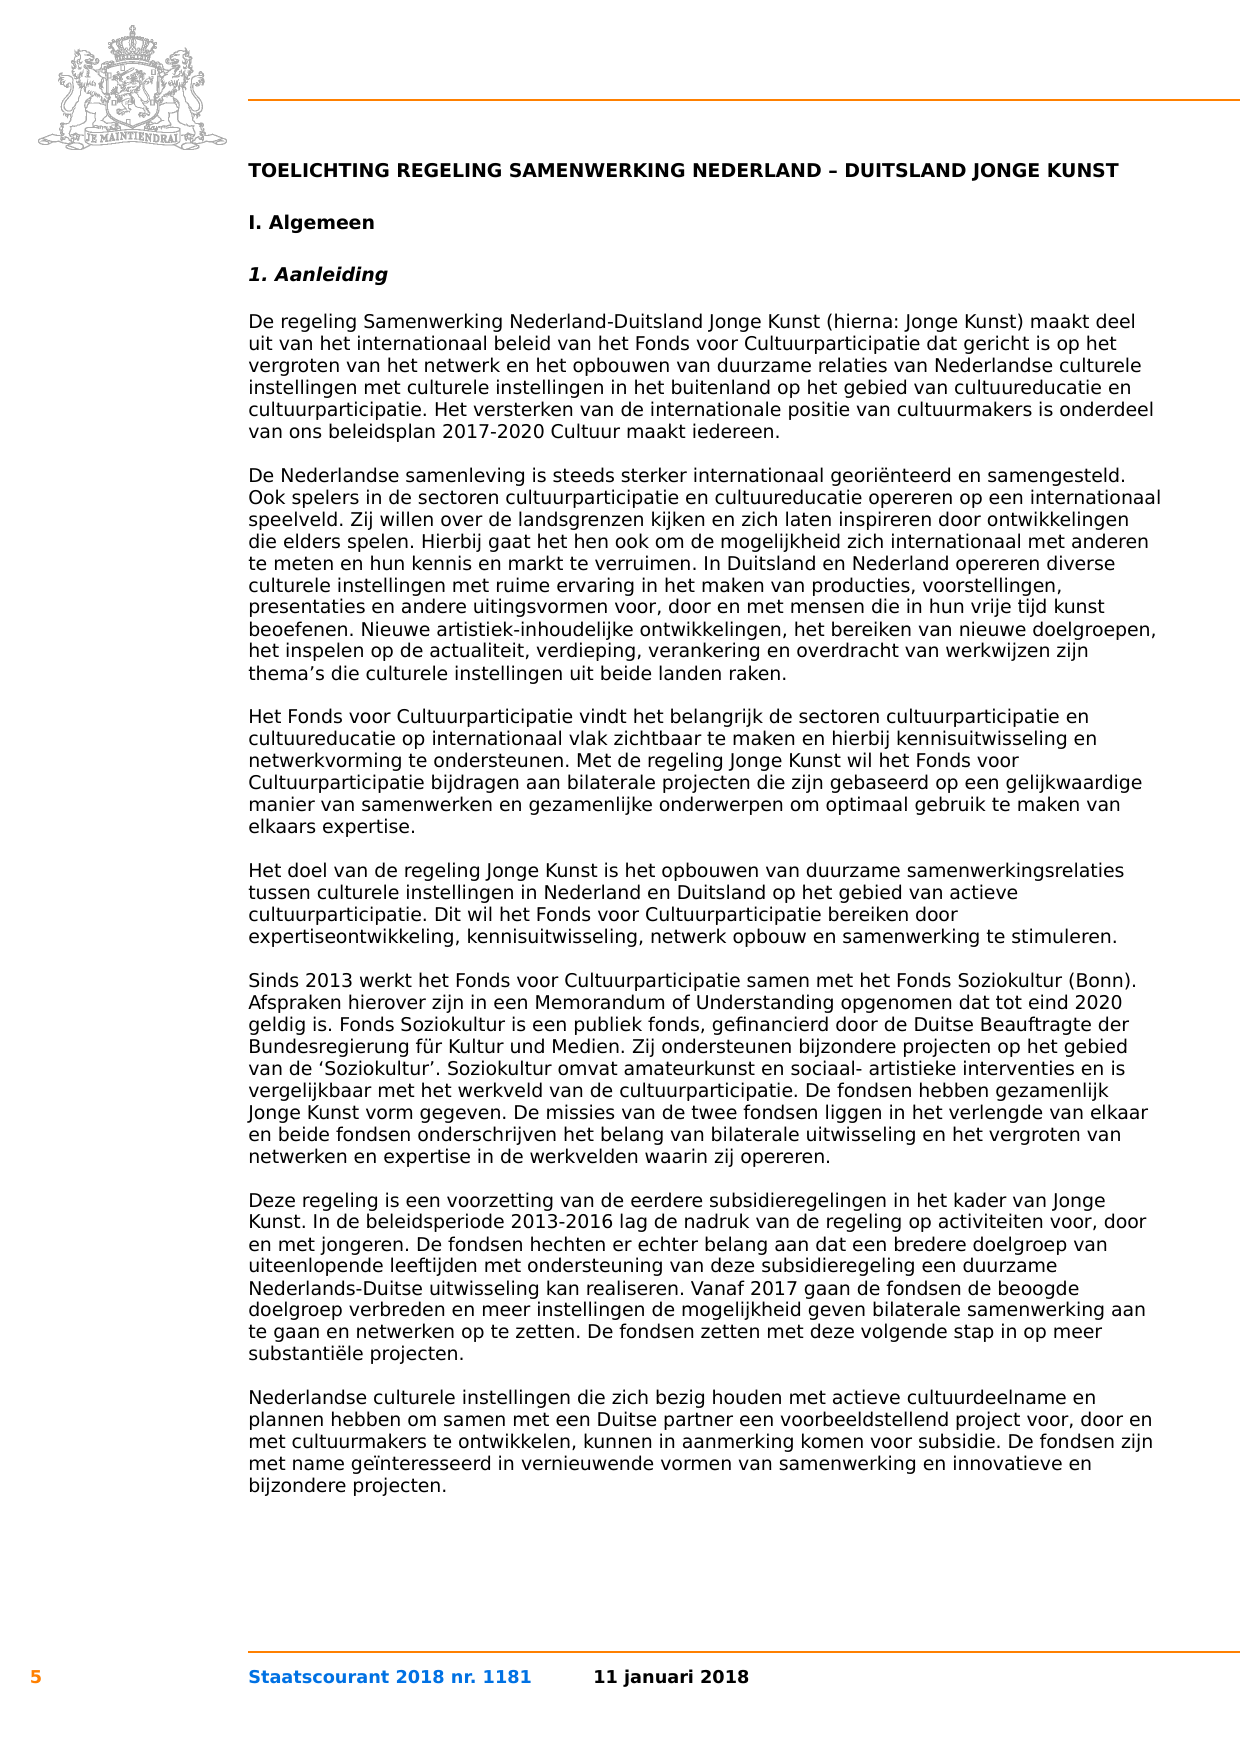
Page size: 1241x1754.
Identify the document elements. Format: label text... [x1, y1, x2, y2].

text Het Fonds voor Cultuurparticipatie vindt het belangrijk de sectoren cultuurparticipatie en cultuureducatie op internationaal vlak zichtbaar te maken en hierbij kennisuitwisseling en netwerkvorming te ondersteunen. Met de regeling Jonge Kunst wil het Fonds voor Cultuurparticipatie bijdragen aan bilaterale projecten die zijn gebaseerd op een gelijkwaardige manier van samenwerken en gezamenlijke onderwerpen om optimaal gebruik te maken van elkaars expertise. [248, 706, 1163, 838]
text De regeling Samenwerking Nederland-Duitsland Jonge Kunst (hierna: Jonge Kunst) maakt deel uit van het internationaal beleid van het Fonds voor Cultuurparticipatie dat gericht is op het vergroten van het netwerk en het opbouwen van duurzame relaties van Nederlandse culturele instellingen met culturele instellingen in het buitenland op het gebied van cultuureducatie en cultuurparticipatie. Het versterken van de internationale positie van cultuurmakers is onderdeel van ons beleidsplan 2017-2020 Cultuur maakt iedereen. [248, 311, 1163, 443]
text Deze regeling is een voorzetting van de eerdere subsidieregelingen in het kader van Jonge Kunst. In de beleidsperiode 2013-2016 lag de nadruk van de regeling op activiteiten voor, door en met jongeren. De fondsen hechten er echter belang aan dat een bredere doelgroep van uiteenlopende leeftijden met ondersteuning van deze subsidieregeling een duurzame Nederlands-Duitse uitwisseling kan realiseren. Vanaf 2017 gaan de fondsen de beoogde doelgroep verbreden en meer instellingen de mogelijkheid geven bilaterale samenwerking aan te gaan en netwerken op te zetten. De fondsen zetten met deze volgende stap in op meer substantiële projecten. [248, 1189, 1163, 1365]
subtitle 1. Aanleiding [248, 264, 1163, 286]
text De Nederlandse samenleving is steeds sterker internationaal georiënteerd en samengesteld. Ook spelers in de sectoren cultuurparticipatie en cultuureducatie opereren op een internationaal speelveld. Zij willen over de landsgrenzen kijken en zich laten inspireren door ontwikkelingen die elders spelen. Hierbij gaat het hen ook om de mogelijkheid zich internationaal met anderen te meten en hun kennis en markt te verruimen. In Duitsland en Nederland opereren diverse culturele instellingen met ruime ervaring in het maken van producties, voorstellingen, presentaties en andere uitingsvormen voor, door en met mensen die in hun vrije tijd kunst beoefenen. Nieuwe artistiek-inhoudelijke ontwikkelingen, het bereiken van nieuwe doelgroepen, het inspelen op de actualiteit, verdieping, verankering en overdracht van werkwijzen zijn thema’s die culturele instellingen uit beide landen raken. [248, 464, 1163, 684]
subtitle I. Algemeen [248, 212, 1163, 234]
text Sinds 2013 werkt het Fonds voor Cultuurparticipatie samen met het Fonds Soziokultur (Bonn). Afspraken hierover zijn in een Memorandum of Understanding opgenomen dat tot eind 2020 geldig is. Fonds Soziokultur is een publiek fonds, gefinancierd door de Duitse Beauftragte der Bundesregierung für Kultur und Medien. Zij ondersteunen bijzondere projecten op het gebied van de ‘Soziokultur’. Soziokultur omvat amateurkunst en sociaal- artistieke interventies en is vergelijkbaar met het werkveld van de cultuurparticipatie. De fondsen hebben gezamenlijk Jonge Kunst vorm gegeven. De missies van de twee fondsen liggen in het verlengde van elkaar en beide fondsen onderschrijven het belang van bilaterale uitwisseling en het vergroten van netwerken en expertise in de werkvelden waarin zij opereren. [248, 970, 1163, 1168]
text Het doel van de regeling Jonge Kunst is het opbouwen van duurzame samenwerkingsrelaties tussen culturele instellingen in Nederland en Duitsland op het gebied van actieve cultuurparticipatie. Dit wil het Fonds voor Cultuurparticipatie bereiken door expertiseontwikkeling, kennisuitwisseling, netwerk opbouw en samenwerking te stimuleren. [248, 860, 1163, 948]
subtitle TOELICHTING REGELING SAMENWERKING NEDERLAND – DUITSLAND JONGE KUNST [248, 160, 1163, 182]
text Nederlandse culturele instellingen die zich bezig houden met actieve cultuurdeelname en plannen hebben om samen met een Duitse partner een voorbeeldstellend project voor, door en met cultuurmakers te ontwikkelen, kunnen in aanmerking komen voor subsidie. De fondsen zijn met name geïnteresseerd in vernieuwende vormen van samenwerking en innovatieve en bijzondere projecten. [248, 1387, 1163, 1497]
picture [38, 25, 227, 150]
